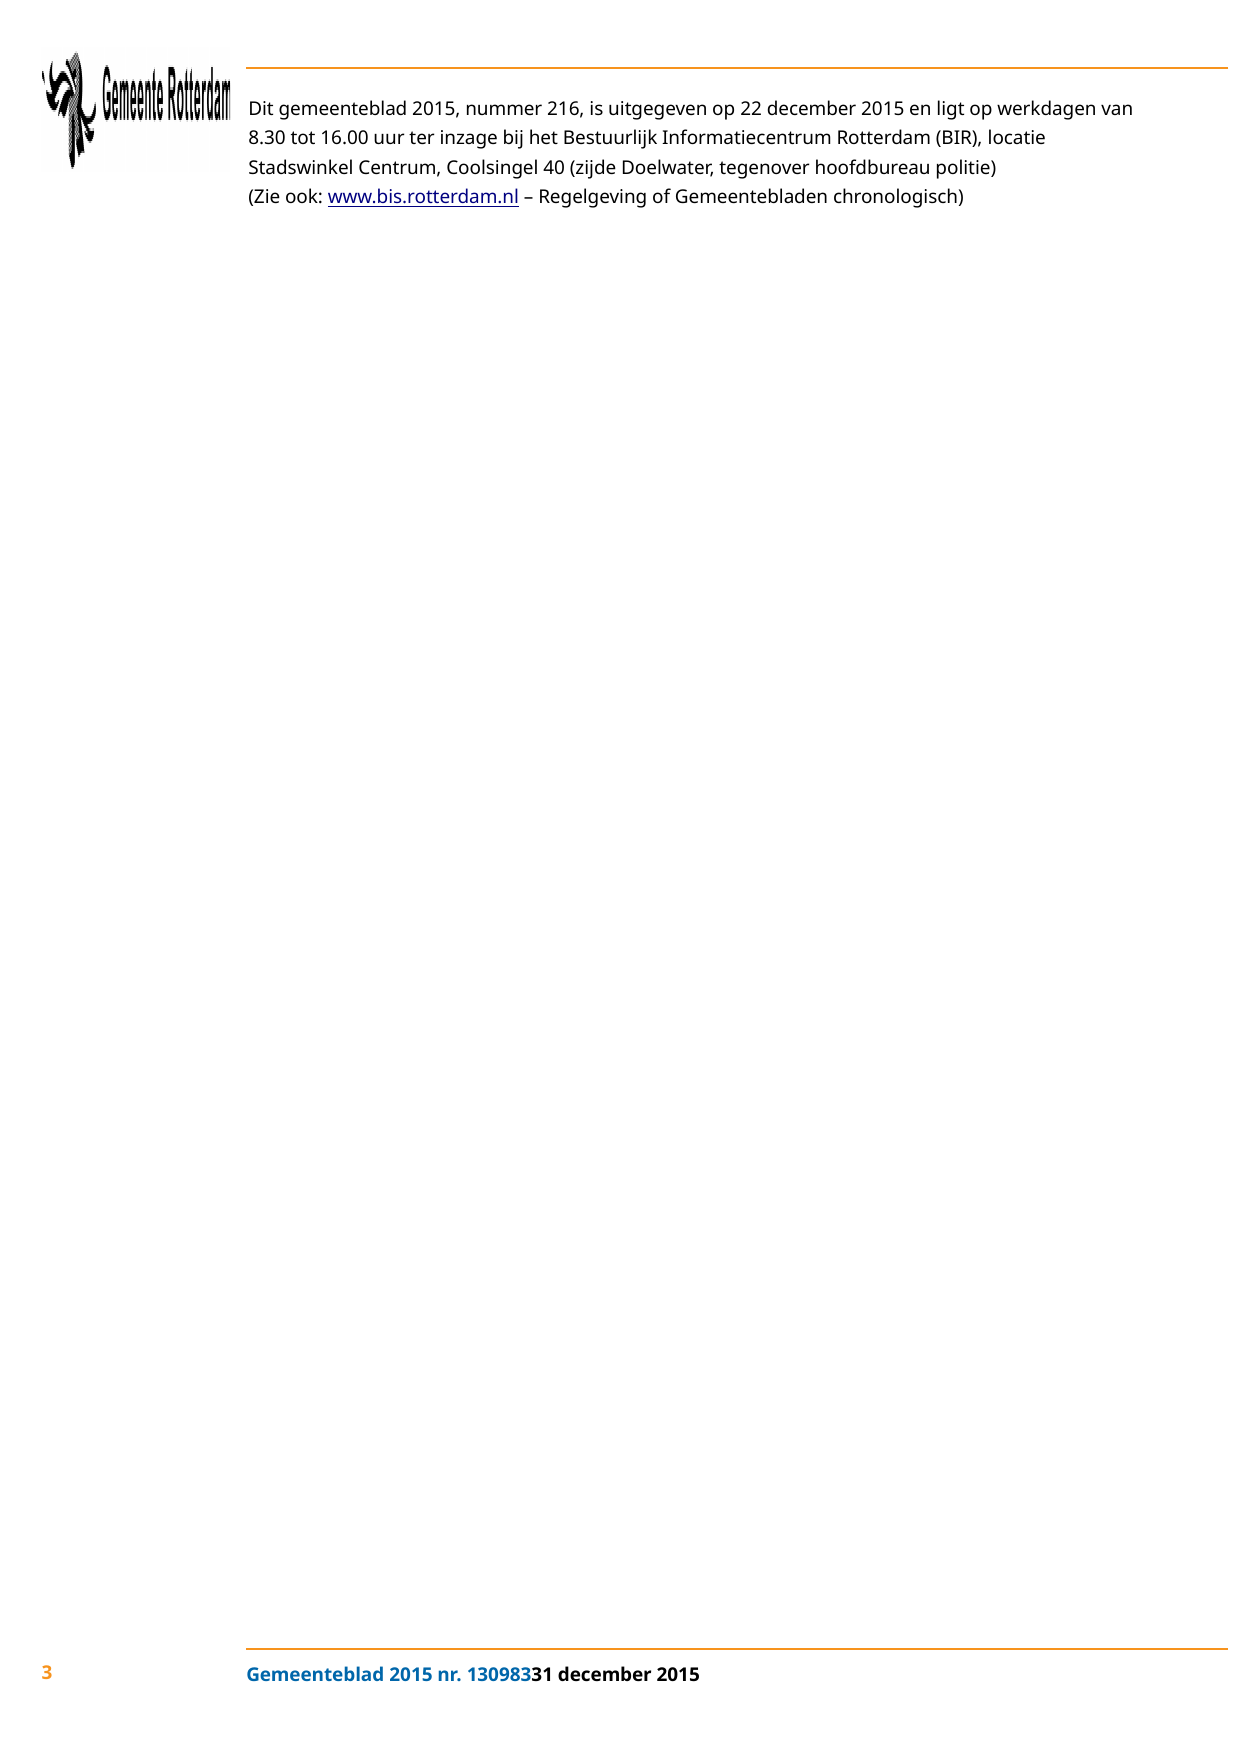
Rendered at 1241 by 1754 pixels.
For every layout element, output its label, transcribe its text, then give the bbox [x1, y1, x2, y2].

picture [41, 47, 231, 172]
text Dit gemeenteblad 2015, nummer 216, is uitgegeven op 22 december 2015 en ligt op werkdagen van 8.30 tot 16.00 uur ter inzage bij het Bestuurlijk Informatiecentrum Rotterdam (BIR), locatie Stadswinkel Centrum, Coolsingel 40 (zijde Doelwater, tegenover hoofdbureau politie) [248, 95, 1152, 180]
text (Zie ook: www.bis.rotterdam.nl – Regelgeving of Gemeentebladen chronologisch) [248, 184, 1152, 209]
